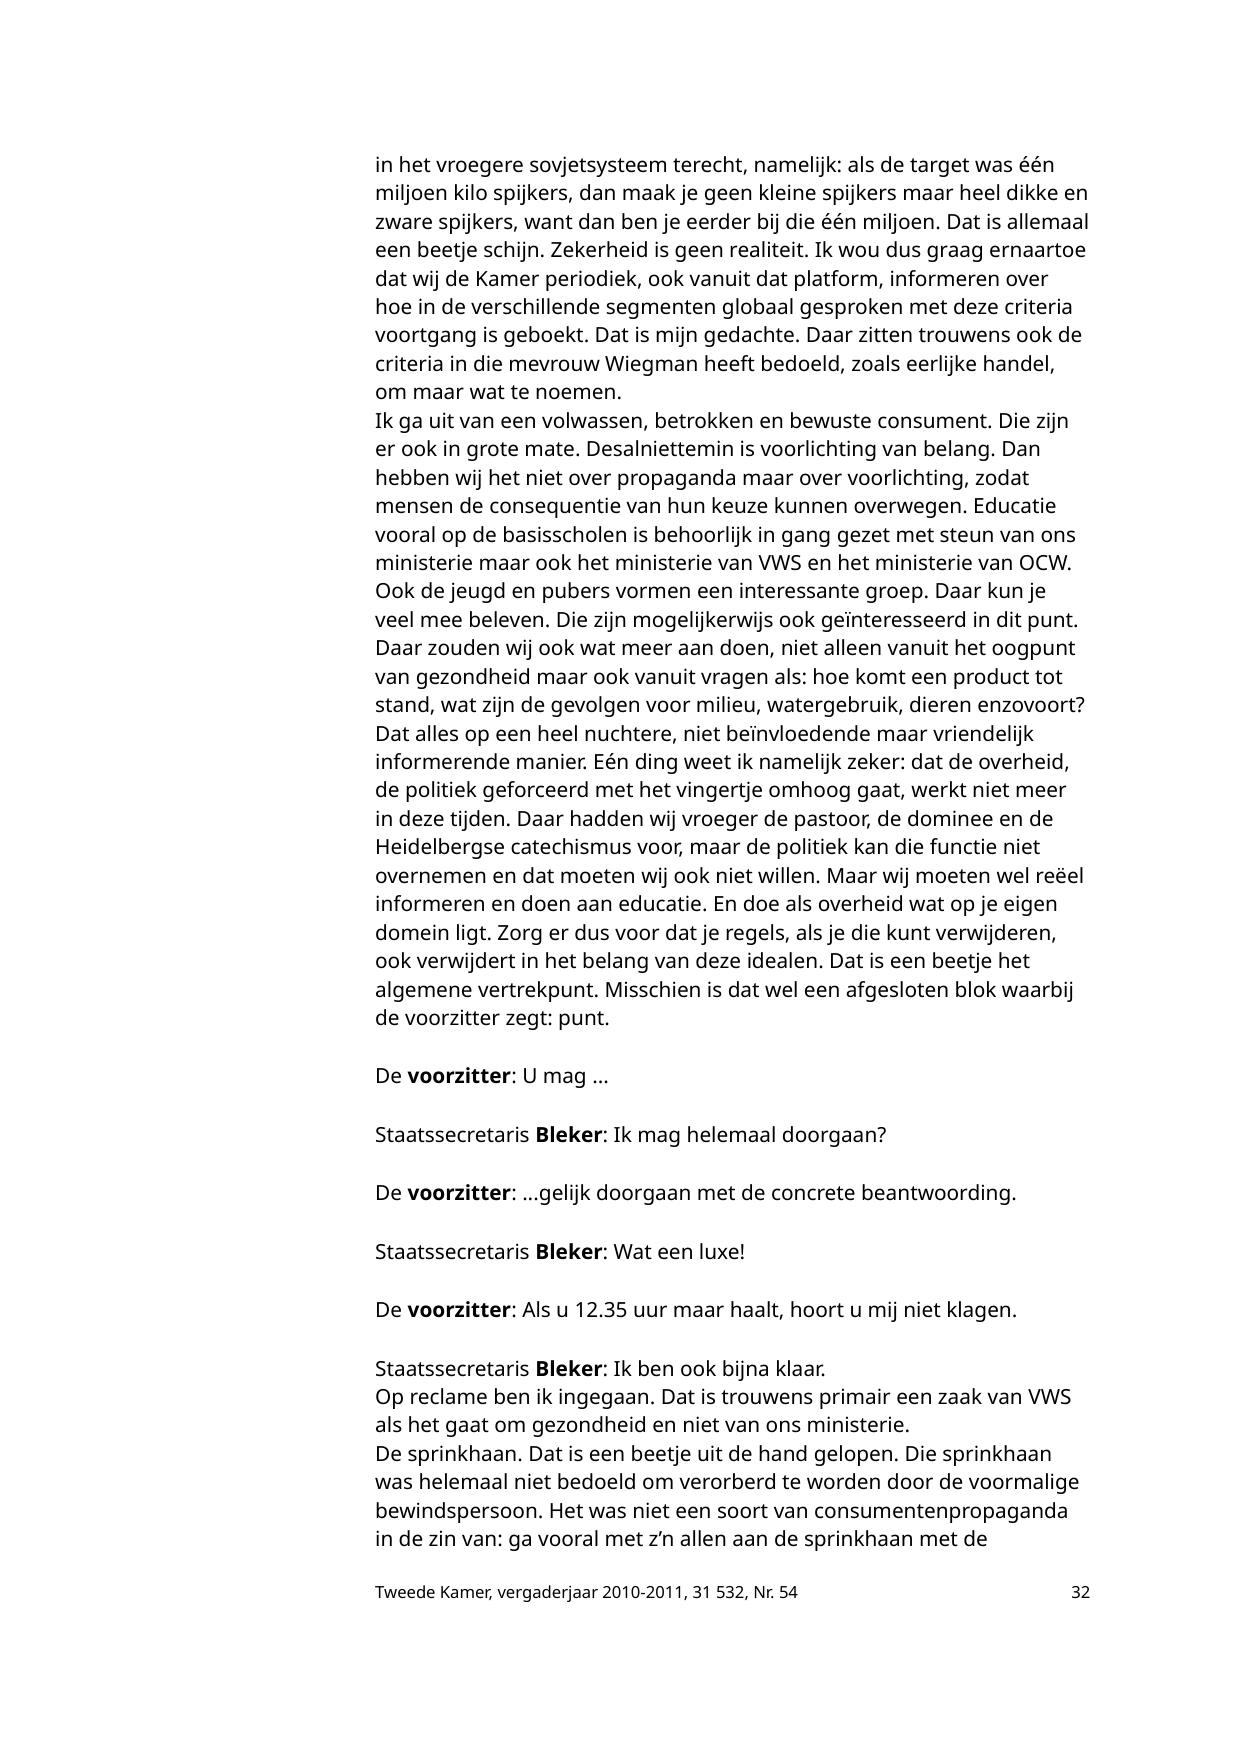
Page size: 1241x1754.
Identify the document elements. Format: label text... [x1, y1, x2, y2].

text Staatssecretaris Bleker: Wat een luxe! [375, 1237, 1090, 1265]
text Op reclame ben ik ingegaan. Dat is trouwens primair een zaak van VWS als het gaat om gezondheid en niet van ons ministerie. [375, 1382, 1090, 1439]
text Staatssecretaris Bleker: Ik mag helemaal doorgaan? [375, 1120, 1090, 1148]
text in het vroegere sovjetsysteem terecht, namelijk: als de target was één miljoen kilo spijkers, dan maak je geen kleine spijkers maar heel dikke en zware spijkers, want dan ben je eerder bij die één miljoen. Dat is allemaal een beetje schijn. Zekerheid is geen realiteit. Ik wou dus graag ernaartoe dat wij de Kamer periodiek, ook vanuit dat platform, informeren over hoe in de verschillende segmenten globaal gesproken met deze criteria voortgang is geboekt. Dat is mijn gedachte. Daar zitten trouwens ook de criteria in die mevrouw Wiegman heeft bedoeld, zoals eerlijke handel, om maar wat te noemen. [375, 150, 1090, 406]
text Staatssecretaris Bleker: Ik ben ook bijna klaar. [375, 1354, 1090, 1382]
text De voorzitter: Als u 12.35 uur maar haalt, hoort u mij niet klagen. [375, 1295, 1090, 1324]
text De sprinkhaan. Dat is een beetje uit de hand gelopen. Die sprinkhaan was helemaal niet bedoeld om verorberd te worden door de voormalige bewindspersoon. Het was niet een soort van consumentenpropaganda in de zin van: ga vooral met z’n allen aan de sprinkhaan met de [375, 1439, 1090, 1553]
text Ik ga uit van een volwassen, betrokken en bewuste consument. Die zijn er ook in grote mate. Desalniettemin is voorlichting van belang. Dan hebben wij het niet over propaganda maar over voorlichting, zodat mensen de consequentie van hun keuze kunnen overwegen. Educatie vooral op de basisscholen is behoorlijk in gang gezet met steun van ons ministerie maar ook het ministerie van VWS en het ministerie van OCW. Ook de jeugd en pubers vormen een interessante groep. Daar kun je veel mee beleven. Die zijn mogelijkerwijs ook geïnteresseerd in dit punt. Daar zouden wij ook wat meer aan doen, niet alleen vanuit het oogpunt van gezondheid maar ook vanuit vragen als: hoe komt een product tot stand, wat zijn de gevolgen voor milieu, watergebruik, dieren enzovoort? Dat alles op een heel nuchtere, niet beïnvloedende maar vriendelijk informerende manier. Eén ding weet ik namelijk zeker: dat de overheid, de politiek geforceerd met het vingertje omhoog gaat, werkt niet meer in deze tijden. Daar hadden wij vroeger de pastoor, de dominee en de Heidelbergse catechismus voor, maar de politiek kan die functie niet overnemen en dat moeten wij ook niet willen. Maar wij moeten wel reëel informeren en doen aan educatie. En doe als overheid wat op je eigen domein ligt. Zorg er dus voor dat je regels, als je die kunt verwijderen, ook verwijdert in het belang van deze idealen. Dat is een beetje het algemene vertrekpunt. Misschien is dat wel een afgesloten blok waarbij de voorzitter zegt: punt. [375, 406, 1090, 1032]
text De voorzitter: U mag ... [375, 1062, 1090, 1090]
text De voorzitter: ...gelijk doorgaan met de concrete beantwoording. [375, 1178, 1090, 1207]
